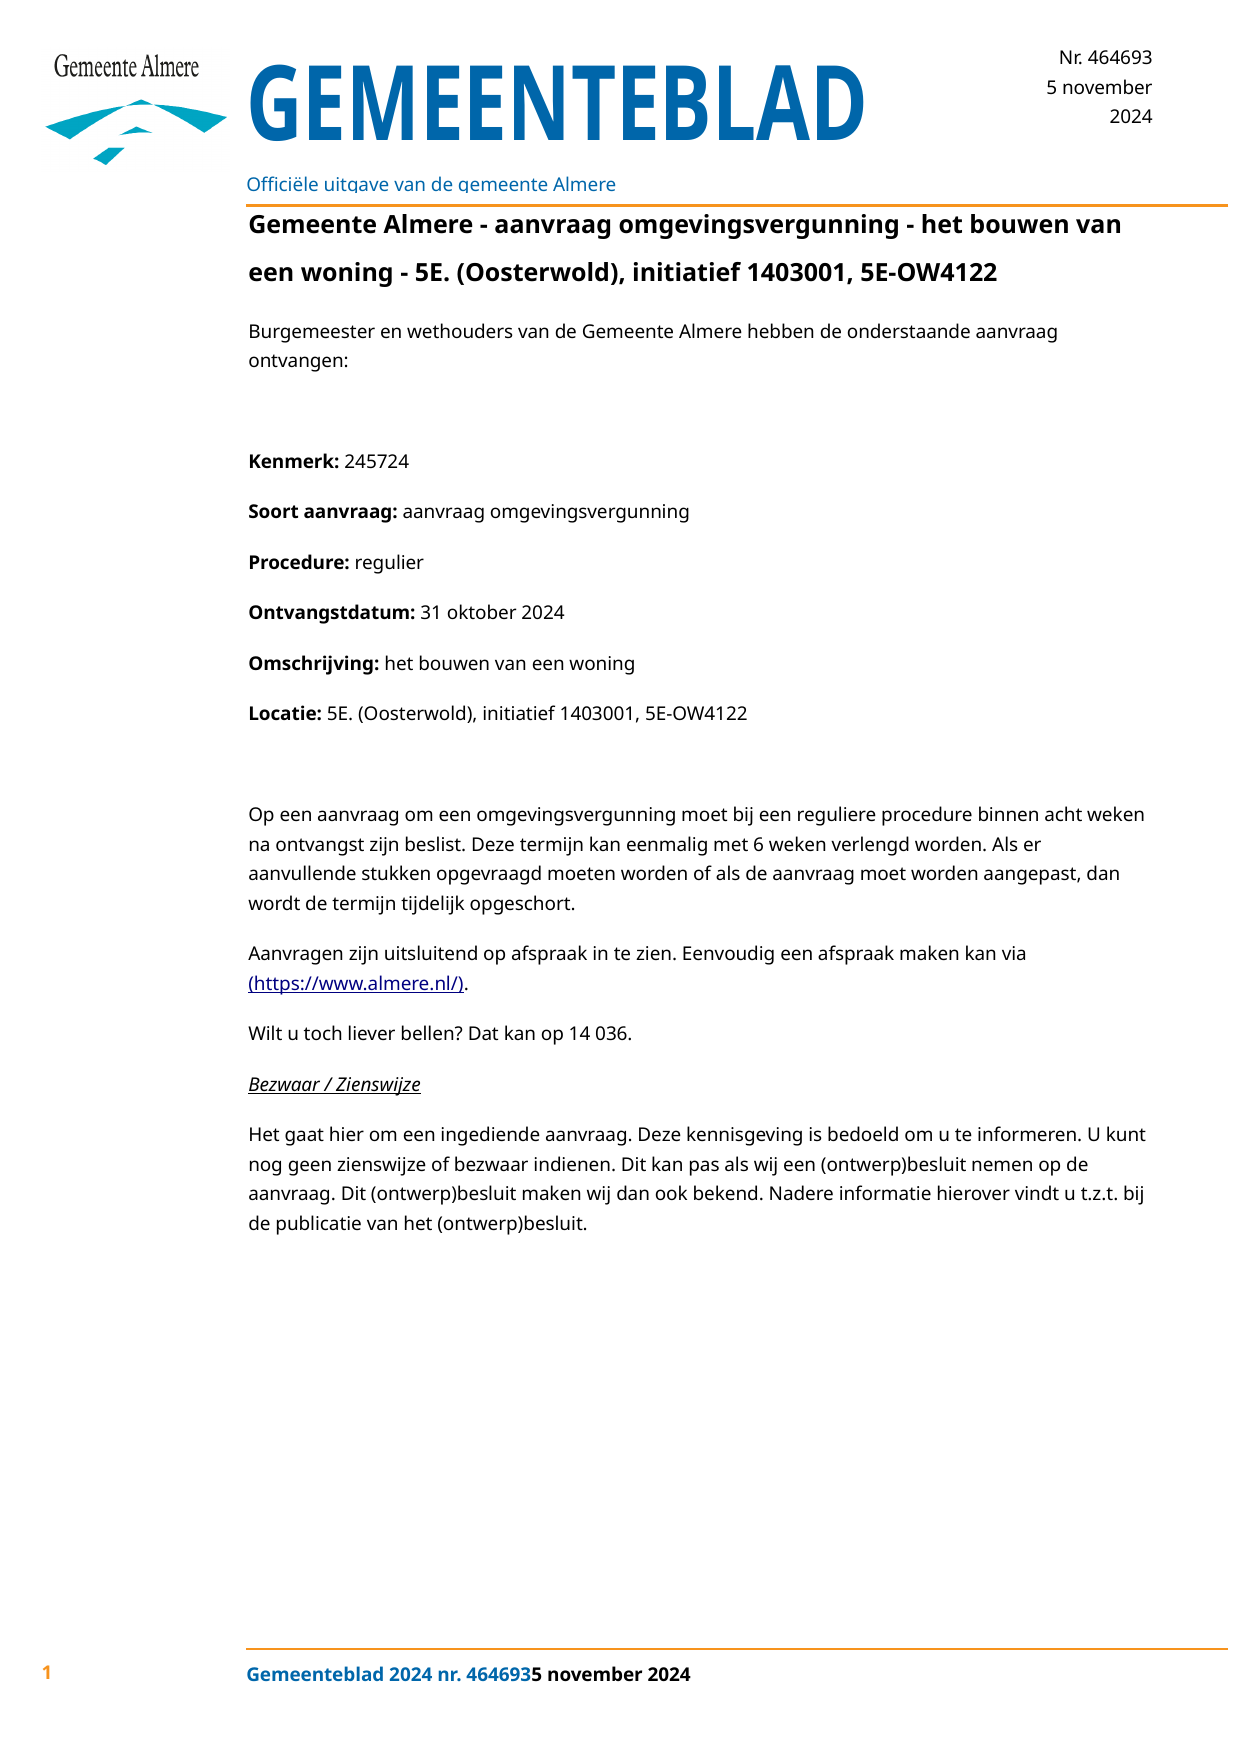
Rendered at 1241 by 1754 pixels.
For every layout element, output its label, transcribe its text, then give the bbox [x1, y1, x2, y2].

text Bezwaar / Zienswijze [248, 1071, 1152, 1097]
text Aanvragen zijn uitsluitend op afspraak in te zien. Eenvoudig een afspraak maken kan via (https://www.almere.nl/). [248, 940, 1152, 996]
text Ontvangstdatum: 31 oktober 2024 [248, 599, 1152, 625]
text Procedure: regulier [248, 549, 1152, 575]
text Omschrijving: het bouwen van een woning [248, 650, 1152, 676]
text Soort aanvraag: aanvraag omgevingsvergunning [248, 499, 1152, 524]
text Op een aanvraag om een omgevingsvergunning moet bij een reguliere procedure binnen acht weken na ontvangst zijn beslist. Deze termijn kan eenmalig met 6 weken verlengd worden. Als er aanvullende stukken opgevraagd moeten worden of als de aanvraag moet worden aangepast, dan wordt de termijn tijdelijk opgeschort. [248, 801, 1152, 916]
text Gemeente Almere - aanvraag omgevingsvergunning - het bouwen van een woning - 5E. (Oosterwold), initiatief 1403001, 5E-OW4122 [248, 207, 1152, 288]
text Locatie: 5E. (Oosterwold), initiatief 1403001, 5E-OW4122 [248, 700, 1152, 726]
text Wilt u toch liever bellen? Dat kan op 14 036. [248, 1020, 1152, 1046]
text Het gaat hier om een ingediende aanvraag. Deze kennisgeving is bedoeld om u te informeren. U kunt nog geen zienswijze of bezwaar indienen. Dit kan pas als wij een (ontwerp)besluit nemen op de aanvraag. Dit (ontwerp)besluit maken wij dan ook bekend. Nadere informatie hierover vindt u t.z.t. bij de publicatie van het (ontwerp)besluit. [248, 1121, 1152, 1236]
picture [41, 47, 231, 172]
text Kenmerk: 245724 [248, 448, 1152, 474]
text Burgemeester en wethouders van de Gemeente Almere hebben de onderstaande aanvraag ontvangen: [248, 318, 1152, 373]
